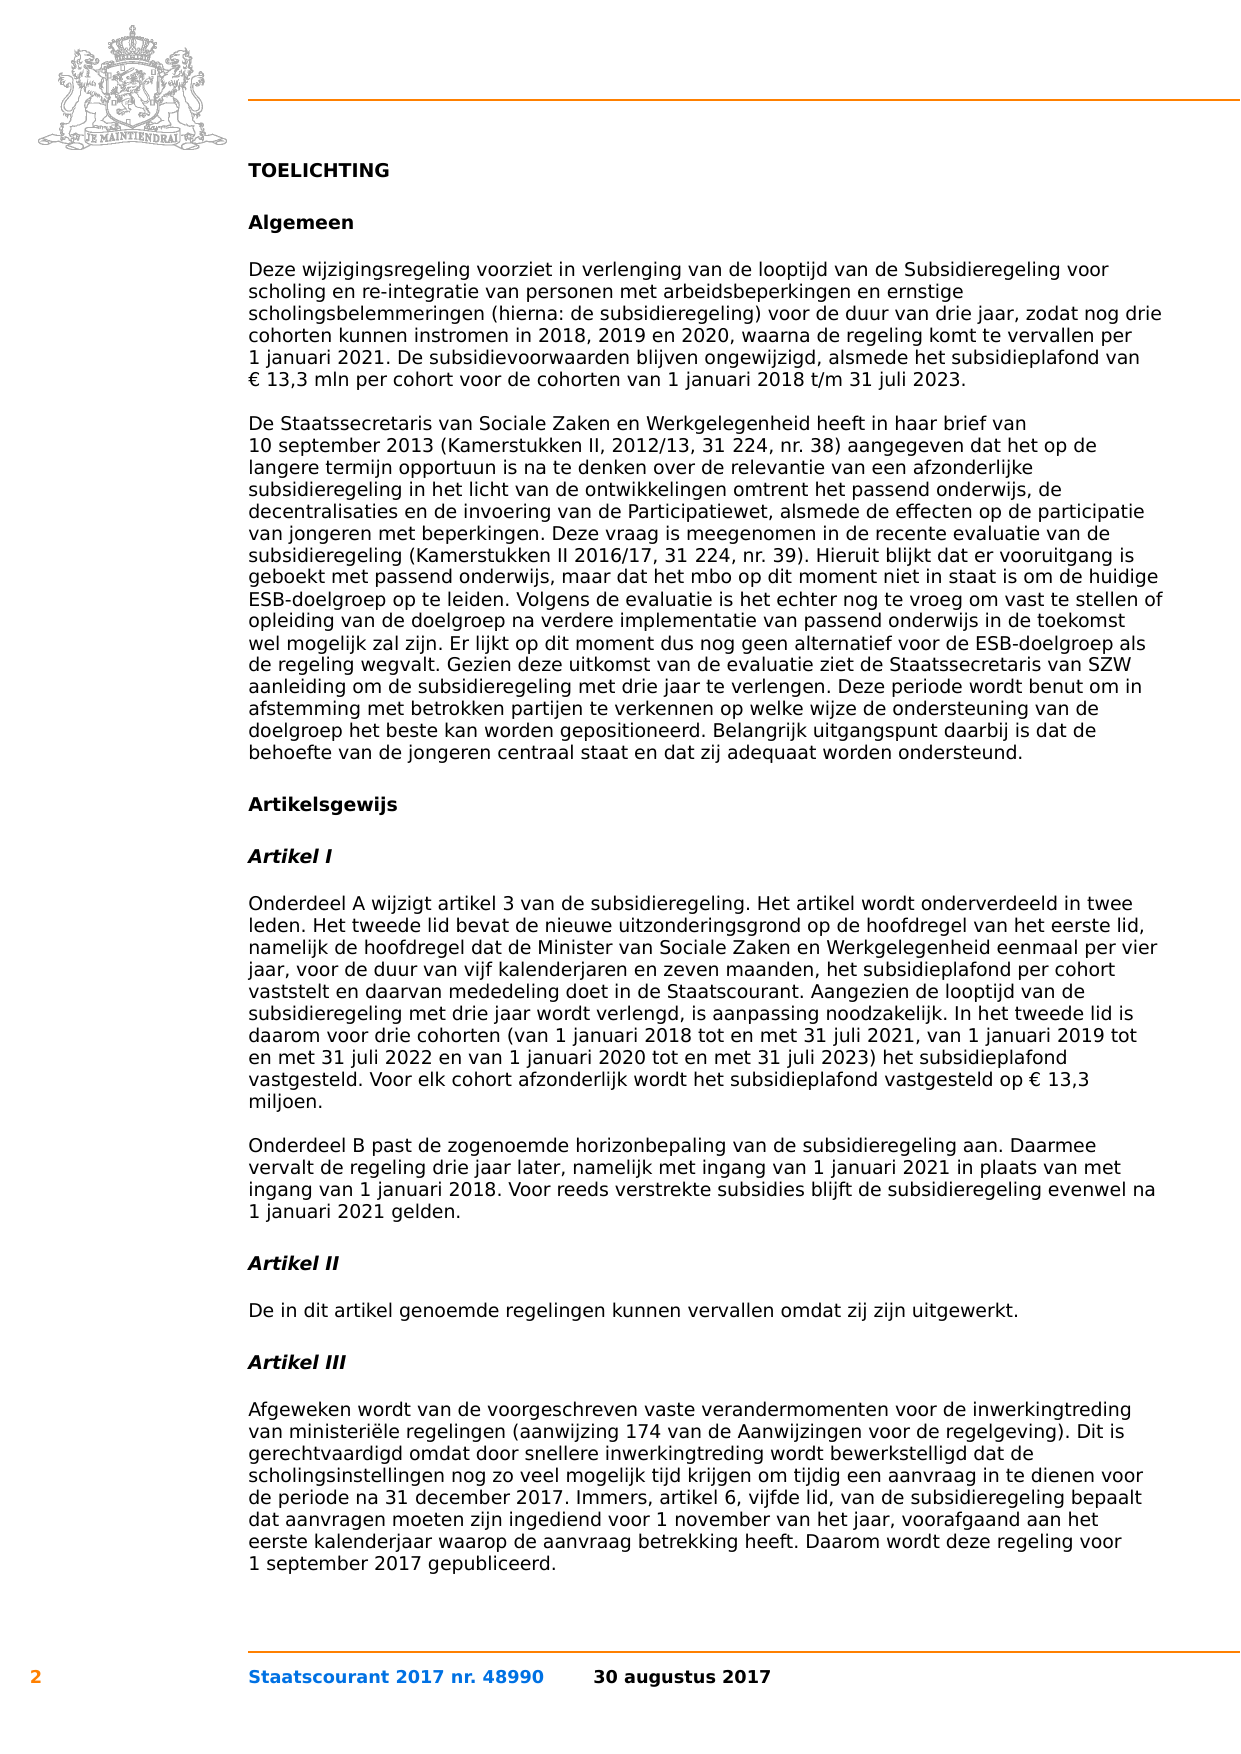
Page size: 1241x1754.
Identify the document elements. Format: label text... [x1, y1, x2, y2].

text De Staatssecretaris van Sociale Zaken en Werkgelegenheid heeft in haar brief van 10 september 2013 (Kamerstukken II, 2012/13, 31 224, nr. 38) aangegeven dat het op de langere termijn opportuun is na te denken over de relevantie van een afzonderlijke subsidieregeling in het licht van de ontwikkelingen omtrent het passend onderwijs, de decentralisaties en de invoering van de Participatiewet, alsmede de effecten op de participatie van jongeren met beperkingen. Deze vraag is meegenomen in de recente evaluatie van de subsidieregeling (Kamerstukken II 2016/17, 31 224, nr. 39). Hieruit blijkt dat er vooruitgang is geboekt met passend onderwijs, maar dat het mbo op dit moment niet in staat is om de huidige ESB-doelgroep op te leiden. Volgens de evaluatie is het echter nog te vroeg om vast te stellen of opleiding van de doelgroep na verdere implementatie van passend onderwijs in de toekomst wel mogelijk zal zijn. Er lijkt op dit moment dus nog geen alternatief voor de ESB-doelgroep als de regeling wegvalt. Gezien deze uitkomst van de evaluatie ziet de Staatssecretaris van SZW aanleiding om de subsidieregeling met drie jaar te verlengen. Deze periode wordt benut om in afstemming met betrokken partijen te verkennen op welke wijze de ondersteuning van de doelgroep het beste kan worden gepositioneerd. Belangrijk uitgangspunt daarbij is dat de behoefte van de jongeren centraal staat en dat zij adequaat worden ondersteund. [248, 413, 1163, 764]
text Deze wijzigingsregeling voorziet in verlenging van de looptijd van de Subsidieregeling voor scholing en re-integratie van personen met arbeidsbeperkingen en ernstige scholingsbelemmeringen (hierna: de subsidieregeling) voor de duur van drie jaar, zodat nog drie cohorten kunnen instromen in 2018, 2019 en 2020, waarna de regeling komt te vervallen per 1 januari 2021. De subsidievoorwaarden blijven ongewijzigd, alsmede het subsidieplafond van € 13,3 mln per cohort voor de cohorten van 1 januari 2018 t/m 31 juli 2023. [248, 259, 1163, 391]
picture [38, 25, 227, 150]
subtitle Algemeen [248, 212, 1163, 234]
subtitle Artikel II [248, 1253, 1163, 1275]
subtitle Artikel I [248, 846, 1163, 868]
subtitle Artikel III [248, 1352, 1163, 1374]
subtitle Artikelsgewijs [248, 794, 1163, 816]
text Afgeweken wordt van de voorgeschreven vaste verandermomenten voor de inwerkingtreding van ministeriële regelingen (aanwijzing 174 van de Aanwijzingen voor de regelgeving). Dit is gerechtvaardigd omdat door snellere inwerkingtreding wordt bewerkstelligd dat de scholingsinstellingen nog zo veel mogelijk tijd krijgen om tijdig een aanvraag in te dienen voor de periode na 31 december 2017. Immers, artikel 6, vijfde lid, van de subsidieregeling bepaalt dat aanvragen moeten zijn ingediend voor 1 november van het jaar, voorafgaand aan het eerste kalenderjaar waarop de aanvraag betrekking heeft. Daarom wordt deze regeling voor 1 september 2017 gepubliceerd. [248, 1399, 1163, 1574]
text Onderdeel B past de zogenoemde horizonbepaling van de subsidieregeling aan. Daarmee vervalt de regeling drie jaar later, namelijk met ingang van 1 januari 2021 in plaats van met ingang van 1 januari 2018. Voor reeds verstrekte subsidies blijft de subsidieregeling evenwel na 1 januari 2021 gelden. [248, 1135, 1163, 1223]
subtitle TOELICHTING [248, 160, 1163, 182]
text Onderdeel A wijzigt artikel 3 van de subsidieregeling. Het artikel wordt onderverdeeld in twee leden. Het tweede lid bevat de nieuwe uitzonderingsgrond op de hoofdregel van het eerste lid, namelijk de hoofdregel dat de Minister van Sociale Zaken en Werkgelegenheid eenmaal per vier jaar, voor de duur van vijf kalenderjaren en zeven maanden, het subsidieplafond per cohort vaststelt en daarvan mededeling doet in de Staatscourant. Aangezien de looptijd van de subsidieregeling met drie jaar wordt verlengd, is aanpassing noodzakelijk. In het tweede lid is daarom voor drie cohorten (van 1 januari 2018 tot en met 31 juli 2021, van 1 januari 2019 tot en met 31 juli 2022 en van 1 januari 2020 tot en met 31 juli 2023) het subsidieplafond vastgesteld. Voor elk cohort afzonderlijk wordt het subsidieplafond vastgesteld op € 13,3 miljoen. [248, 893, 1163, 1113]
text De in dit artikel genoemde regelingen kunnen vervallen omdat zij zijn uitgewerkt. [248, 1300, 1163, 1322]
